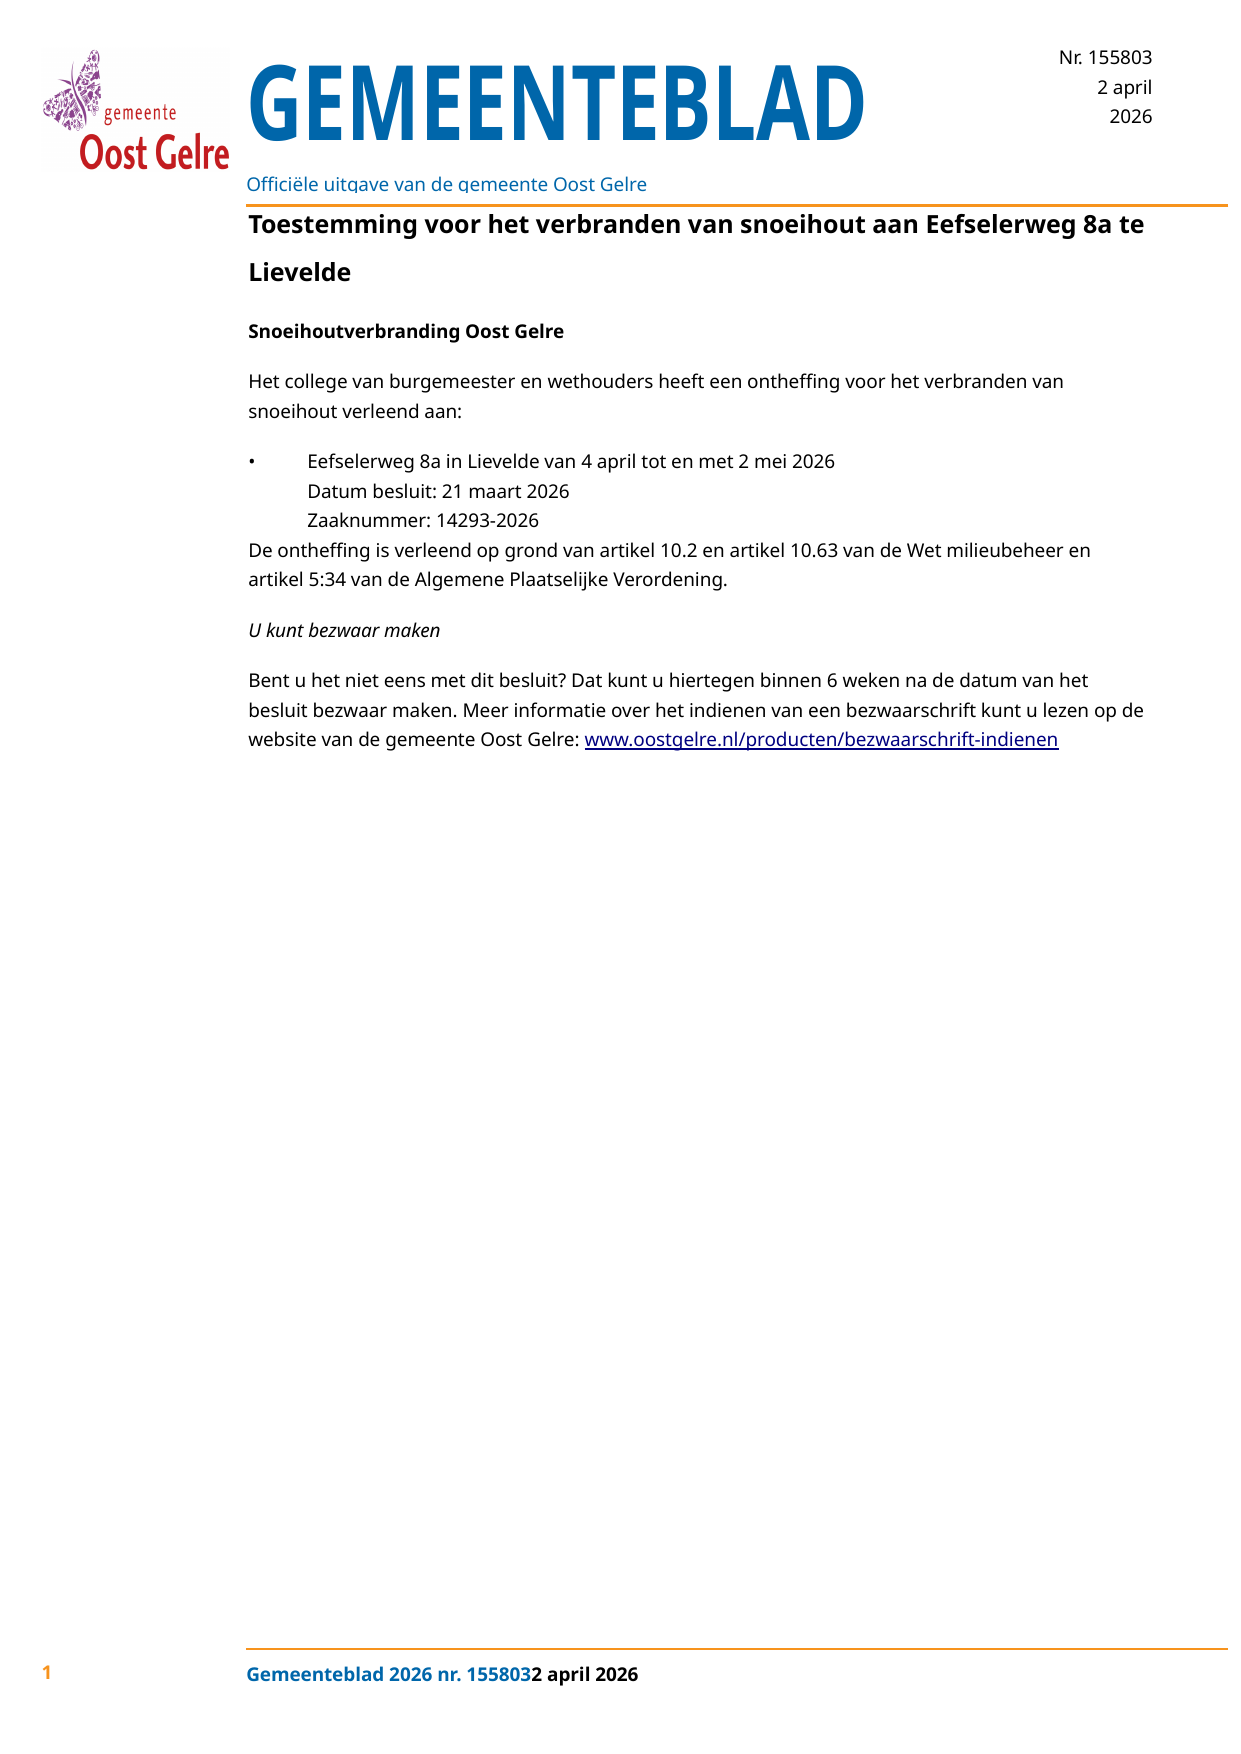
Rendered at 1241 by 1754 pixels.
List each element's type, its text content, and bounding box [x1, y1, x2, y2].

text Toestemming voor het verbranden van snoeihout aan Eefselerweg 8a te Lievelde [248, 207, 1152, 288]
text De ontheffing is verleend op grond van artikel 10.2 en artikel 10.63 van de Wet milieubeheer en artikel 5:34 van de Algemene Plaatselijke Verordening. [248, 537, 1152, 592]
list Zaaknummer: 14293-2026 [248, 507, 1152, 533]
text Bent u het niet eens met dit besluit? Dat kunt u hiertegen binnen 6 weken na de datum van het besluit bezwaar maken. Meer informatie over het indienen van een bezwaarschrift kunt u lezen op de website van de gemeente Oost Gelre: www.oostgelre.nl/producten/bezwaarschrift-indienen [248, 667, 1152, 752]
list Datum besluit: 21 maart 2026 [248, 478, 1152, 504]
text U kunt bezwaar maken [248, 617, 1152, 643]
list Eefselerweg 8a in Lievelde van 4 april tot en met 2 mei 2026 [248, 448, 1152, 474]
picture [41, 47, 231, 172]
text Snoeihoutverbranding Oost Gelre [248, 318, 1152, 344]
text Het college van burgemeester en wethouders heeft een ontheffing voor het verbranden van snoeihout verleend aan: [248, 368, 1152, 424]
